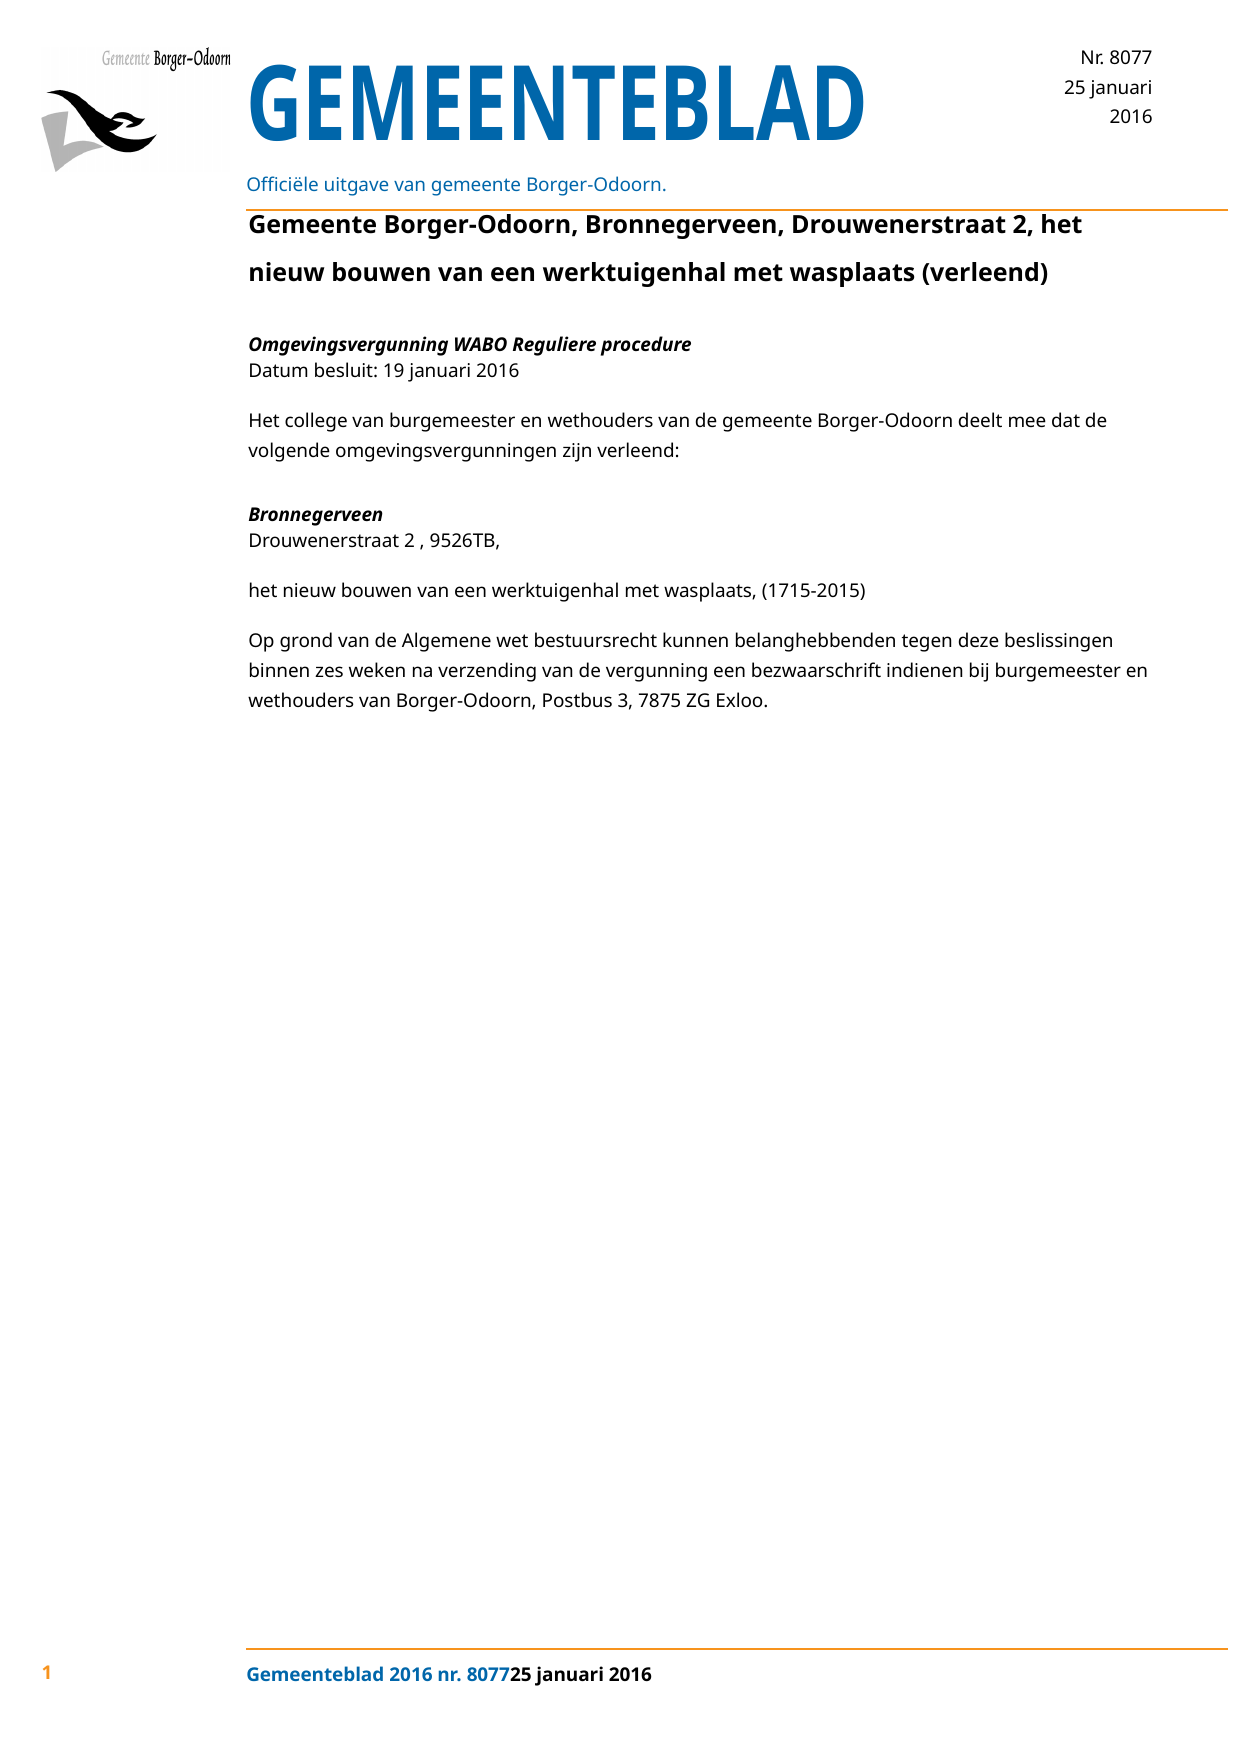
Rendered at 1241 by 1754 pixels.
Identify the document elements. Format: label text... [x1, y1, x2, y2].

text het nieuw bouwen van een werktuigenhal met wasplaats, (1715-2015) [248, 577, 1152, 603]
text Op grond van de Algemene wet bestuursrecht kunnen belanghebbenden tegen deze beslissingen binnen zes weken na verzending van de vergunning een bezwaarschrift indienen bij burgemeester en wethouders van Borger-Odoorn, Postbus 3, 7875 ZG Exloo. [248, 628, 1152, 713]
text Omgevingsvergunning WABO Reguliere procedure [248, 331, 1152, 357]
text Gemeente Borger-Odoorn, Bronnegerveen, Drouwenerstraat 2, het nieuw bouwen van een werktuigenhal met wasplaats (verleend) [248, 211, 1152, 288]
text Drouwenerstraat 2 , 9526TB, [248, 527, 1152, 553]
text Bronnegerveen [248, 501, 1152, 527]
text Datum besluit: 19 januari 2016 [248, 357, 1152, 383]
picture [41, 47, 231, 172]
text Het college van burgemeester en wethouders van de gemeente Borger-Odoorn deelt mee dat de volgende omgevingsvergunningen zijn verleend: [248, 408, 1152, 463]
